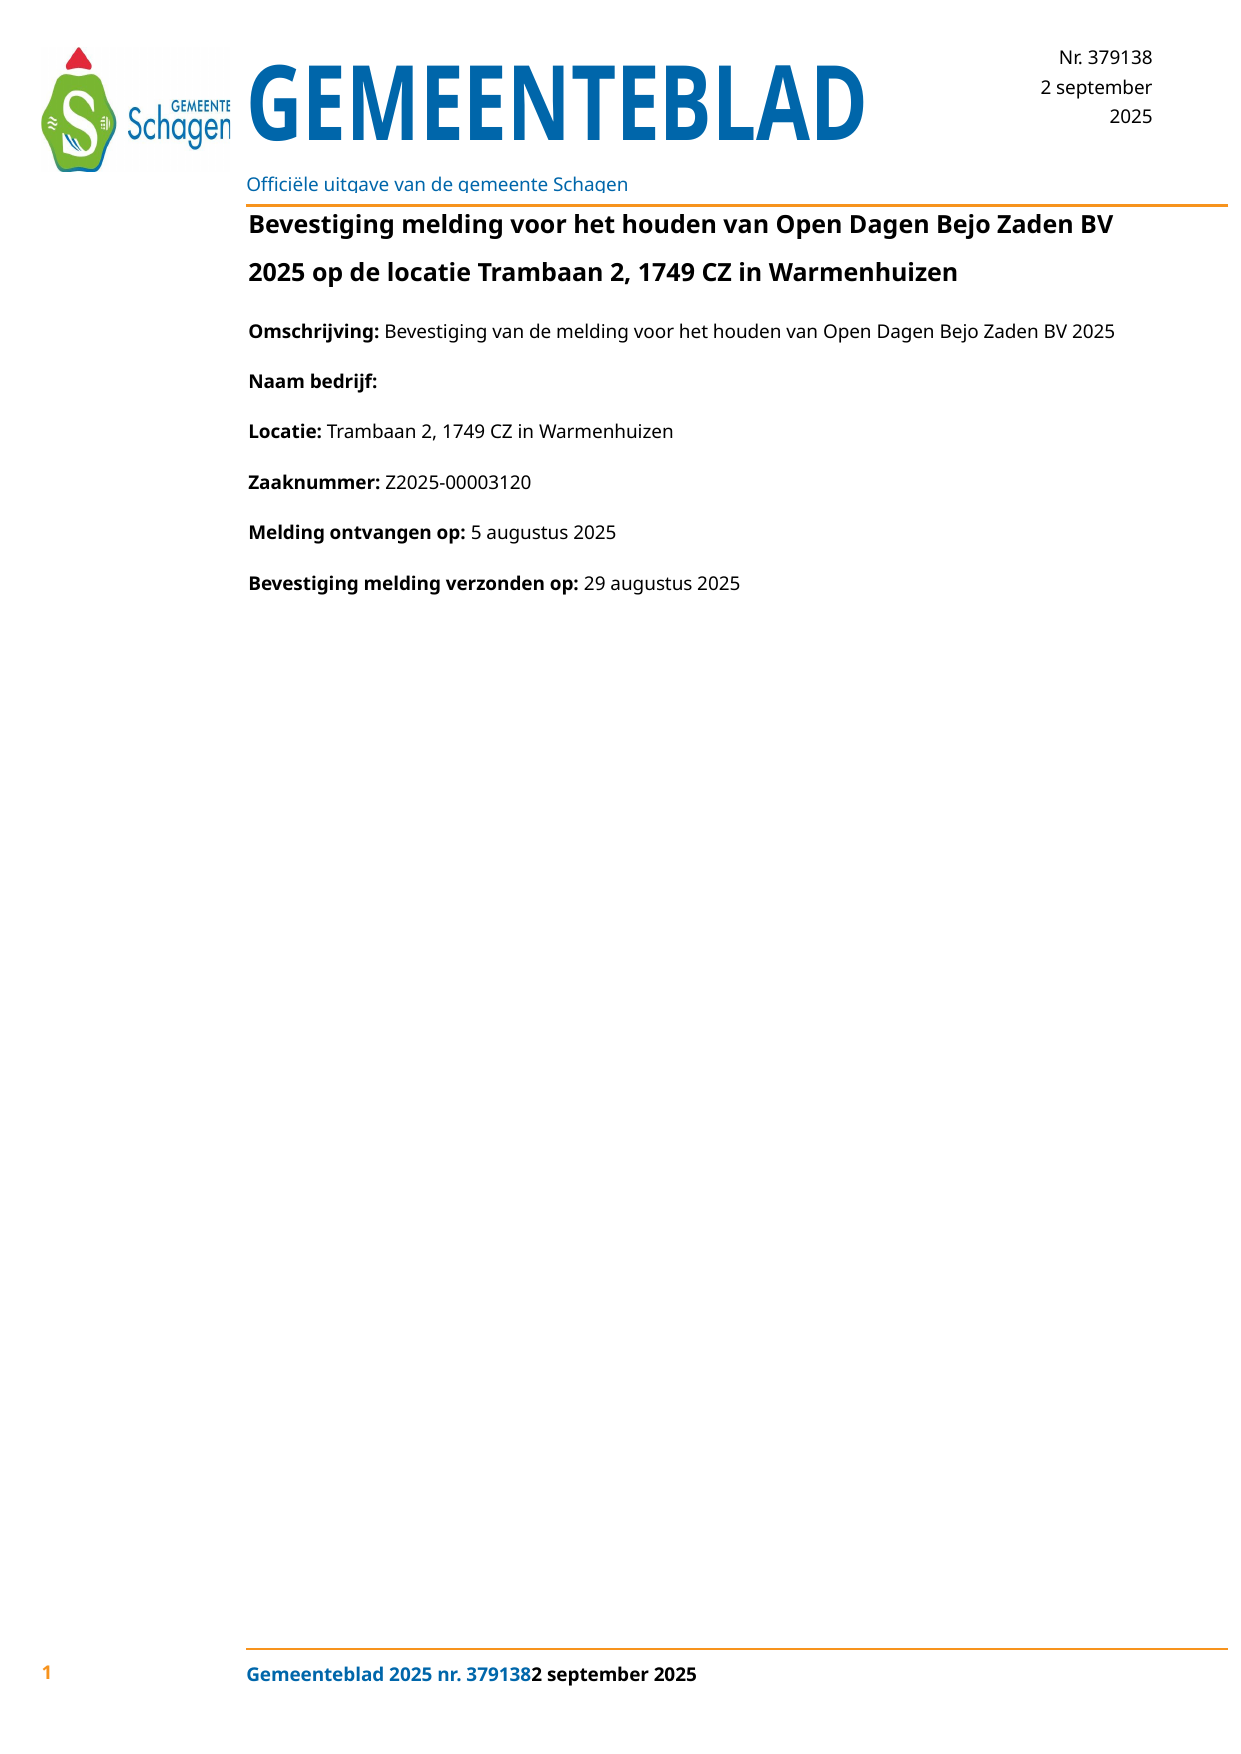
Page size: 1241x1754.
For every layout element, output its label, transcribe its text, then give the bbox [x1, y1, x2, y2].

text Locatie: Trambaan 2, 1749 CZ in Warmenhuizen [248, 419, 1152, 444]
picture [41, 47, 231, 172]
text Omschrijving: Bevestiging van de melding voor het houden van Open Dagen Bejo Zaden BV 2025 [248, 318, 1152, 344]
text Bevestiging melding verzonden op: 29 augustus 2025 [248, 570, 1152, 596]
text Naam bedrijf: [248, 368, 1152, 394]
text Bevestiging melding voor het houden van Open Dagen Bejo Zaden BV 2025 op de locatie Trambaan 2, 1749 CZ in Warmenhuizen [248, 207, 1152, 288]
text Zaaknummer: Z2025-00003120 [248, 469, 1152, 495]
text Melding ontvangen op: 5 augustus 2025 [248, 519, 1152, 545]
